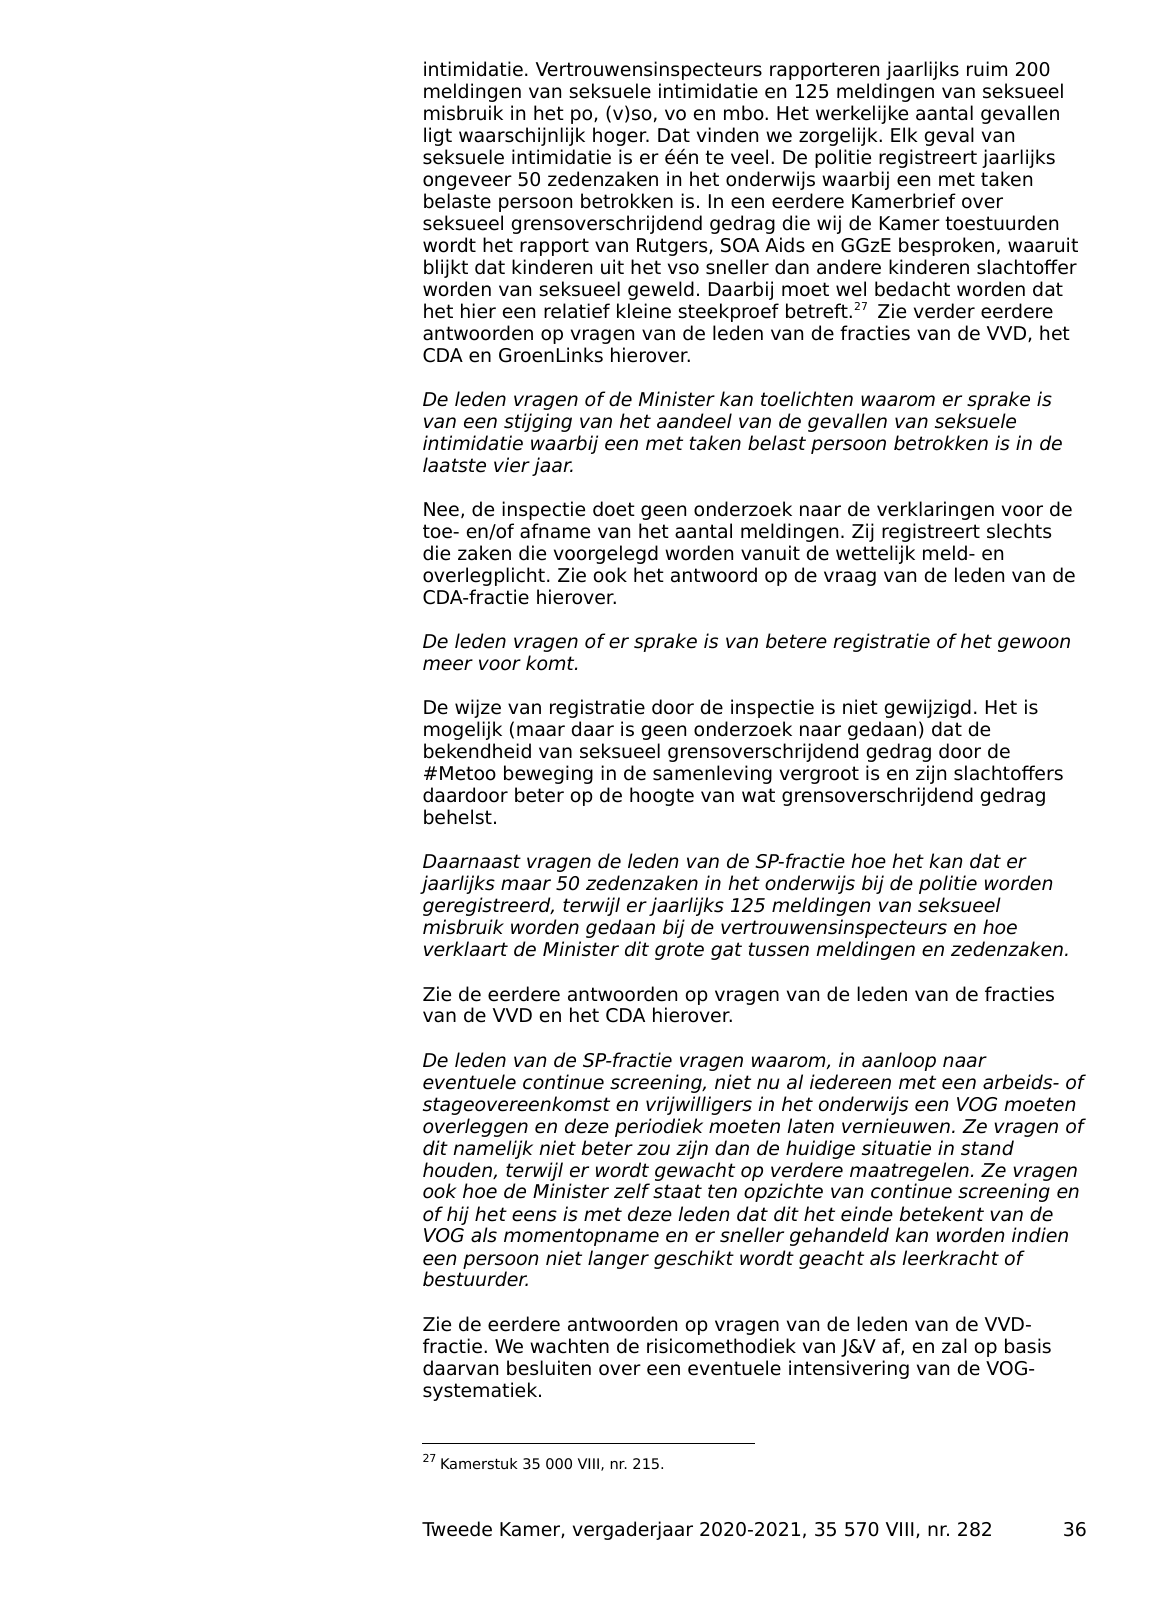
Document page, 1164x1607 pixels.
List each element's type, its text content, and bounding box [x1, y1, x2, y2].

text De leden van de SP-fractie vragen waarom, in aanloop naar eventuele continue screening, niet nu al iedereen met een arbeids- of stageovereenkomst en vrijwilligers in het onderwijs een VOG moeten overleggen en deze periodiek moeten laten vernieuwen. Ze vragen of dit namelijk niet beter zou zijn dan de huidige situatie in stand houden, terwijl er wordt gewacht op verdere maatregelen. Ze vragen ook hoe de Minister zelf staat ten opzichte van continue screening en of hij het eens is met deze leden dat dit het einde betekent van de VOG als momentopname en er sneller gehandeld kan worden indien een persoon niet langer geschikt wordt geacht als leerkracht of bestuurder. [422, 1049, 1087, 1291]
text Zie de eerdere antwoorden op vragen van de leden van de VVD-fractie. We wachten de risicomethodiek van J&V af, en zal op basis daarvan besluiten over een eventuele intensivering van de VOG-systematiek. [422, 1313, 1087, 1401]
text Nee, de inspectie doet geen onderzoek naar de verklaringen voor de toe- en/of afname van het aantal meldingen. Zij registreert slechts die zaken die voorgelegd worden vanuit de wettelijk meld- en overlegplicht. Zie ook het antwoord op de vraag van de leden van de CDA-fractie hierover. [422, 499, 1087, 609]
text Zie de eerdere antwoorden op vragen van de leden van de fracties van de VVD en het CDA hierover. [422, 983, 1087, 1027]
text De leden vragen of er sprake is van betere registratie of het gewoon meer voor komt. [422, 631, 1087, 675]
text Daarnaast vragen de leden van de SP-fractie hoe het kan dat er jaarlijks maar 50 zedenzaken in het onderwijs bij de politie worden geregistreerd, terwijl er jaarlijks 125 meldingen van seksueel misbruik worden gedaan bij de vertrouwensinspecteurs en hoe verklaart de Minister dit grote gat tussen meldingen en zedenzaken. [422, 851, 1087, 961]
text intimidatie. Vertrouwensinspecteurs rapporteren jaarlijks ruim 200 meldingen van seksuele intimidatie en 125 meldingen van seksueel misbruik in het po, (v)so, vo en mbo. Het werkelijke aantal gevallen ligt waarschijnlijk hoger. Dat vinden we zorgelijk. Elk geval van seksuele intimidatie is er één te veel. De politie registreert jaarlijks ongeveer 50 zedenzaken in het onderwijs waarbij een met taken belaste persoon betrokken is. In een eerdere Kamerbrief over seksueel grensoverschrijdend gedrag die wij de Kamer toestuurden wordt het rapport van Rutgers, SOA Aids en GGzE besproken, waaruit blijkt dat kinderen uit het vso sneller dan andere kinderen slachtoffer worden van seksueel geweld. Daarbij moet wel bedacht worden dat het hier een relatief kleine steekproef betreft. Zie verder eerdere antwoorden op vragen van de leden van de fracties van de VVD, het CDA en GroenLinks hierover. [422, 59, 1087, 367]
text Kamerstuk 35 000 VIII, nr. 215. [422, 1452, 1087, 1474]
text De leden vragen of de Minister kan toelichten waarom er sprake is van een stijging van het aandeel van de gevallen van seksuele intimidatie waarbij een met taken belast persoon betrokken is in de laatste vier jaar. [422, 389, 1087, 477]
text De wijze van registratie door de inspectie is niet gewijzigd. Het is mogelijk (maar daar is geen onderzoek naar gedaan) dat de bekendheid van seksueel grensoverschrijdend gedrag door de #Metoo beweging in de samenleving vergroot is en zijn slachtoffers daardoor beter op de hoogte van wat grensoverschrijdend gedrag behelst. [422, 697, 1087, 829]
